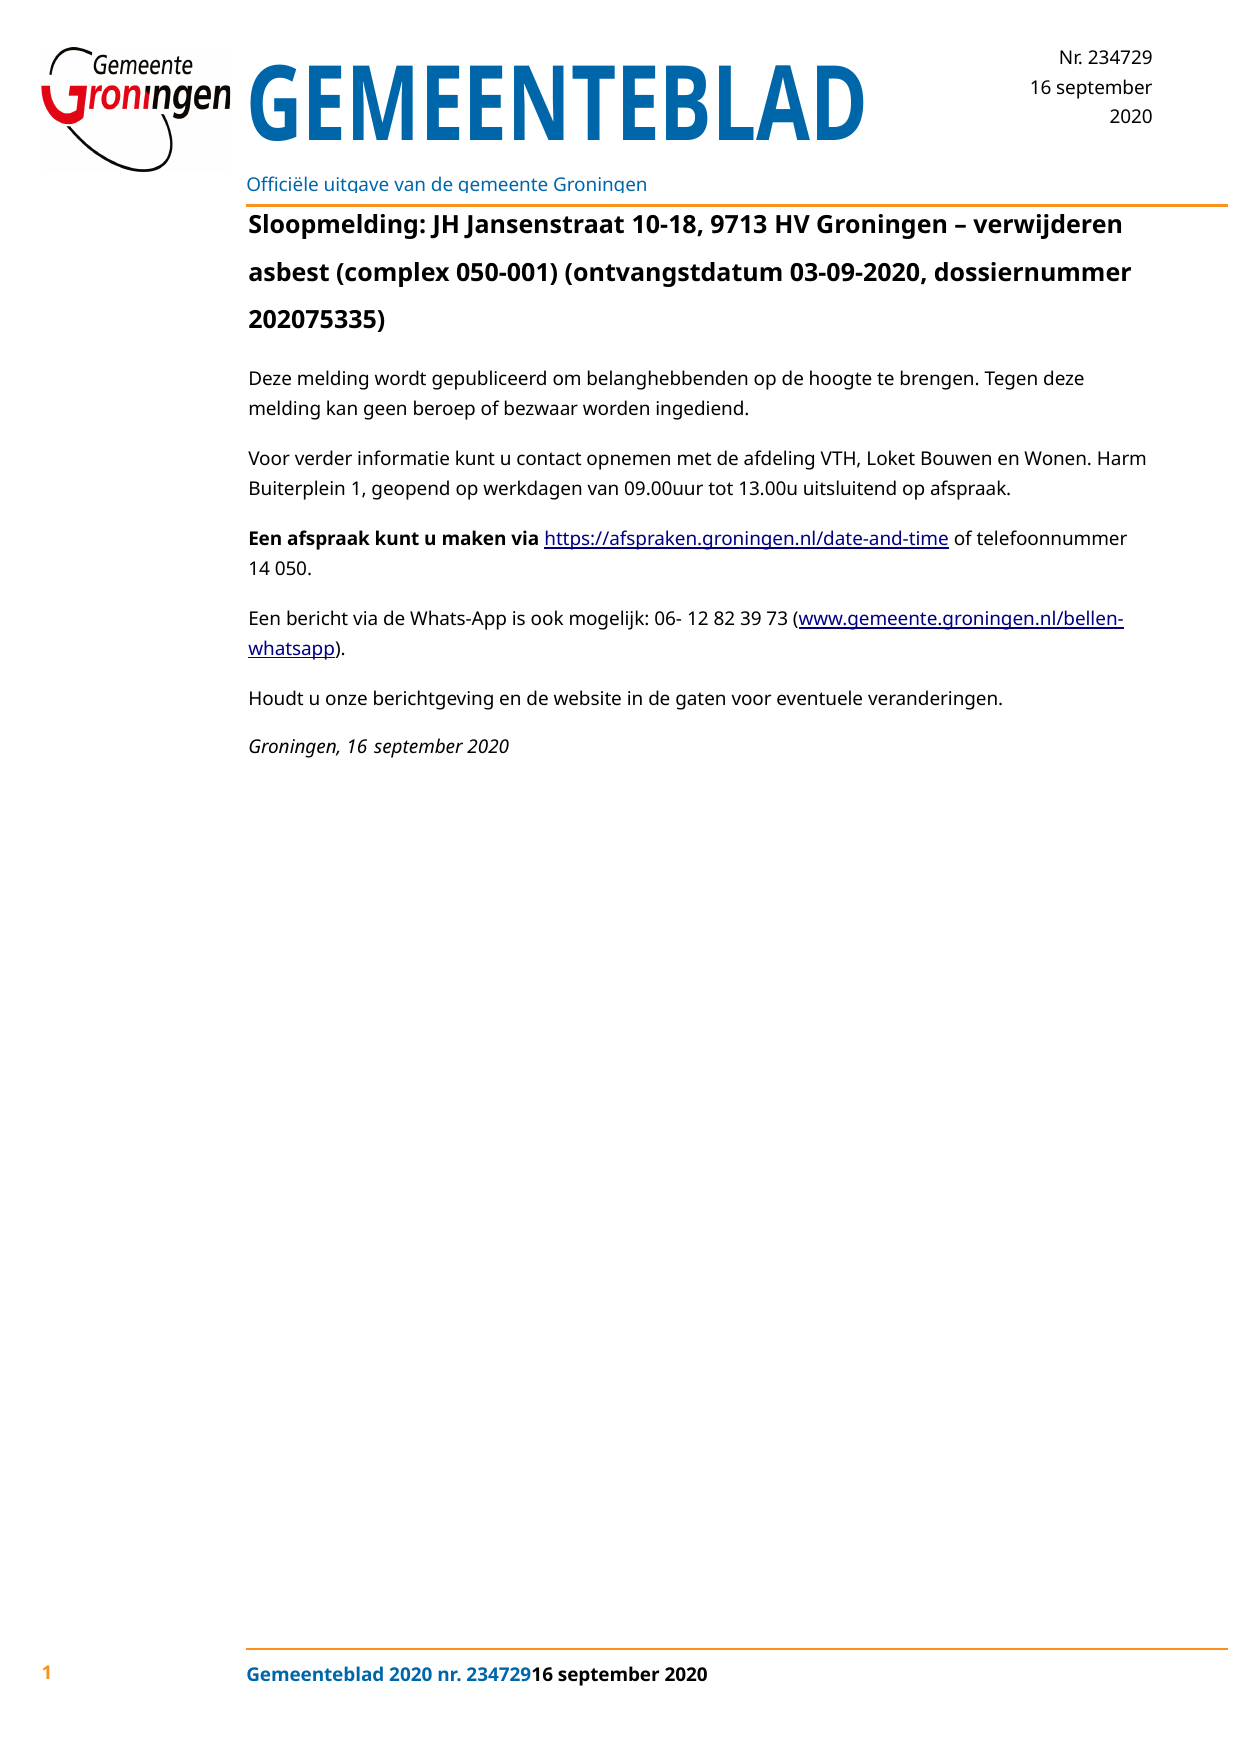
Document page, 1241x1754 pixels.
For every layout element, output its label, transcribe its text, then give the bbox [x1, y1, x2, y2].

text Sloopmelding: JH Jansenstraat 10-18, 9713 HV Groningen – verwijderen asbest (complex 050-001) (ontvangstdatum 03-09-2020, dossiernummer 202075335) [248, 207, 1152, 336]
text Een bericht via de Whats-App is ook mogelijk: 06- 12 82 39 73 (www.gemeente.groningen.nl/bellen-whatsapp). [248, 606, 1152, 661]
text Voor verder informatie kunt u contact opnemen met de afdeling VTH, Loket Bouwen en Wonen. Harm Buiterplein 1, geopend op werkdagen van 09.00uur tot 13.00u uitsluitend op afspraak. [248, 446, 1152, 501]
text Deze melding wordt gepubliceerd om belanghebbenden op de hoogte te brengen. Tegen deze melding kan geen beroep of bezwaar worden ingediend. [248, 366, 1152, 421]
text Groningen, 16 september 2020 [248, 733, 1152, 759]
text Een afspraak kunt u maken via https://afspraken.groningen.nl/date-and-time of telefoonnummer 14 050. [248, 526, 1152, 581]
text Houdt u onze berichtgeving en de website in de gaten voor eventuele veranderingen. [248, 686, 1152, 711]
picture [41, 47, 231, 172]
